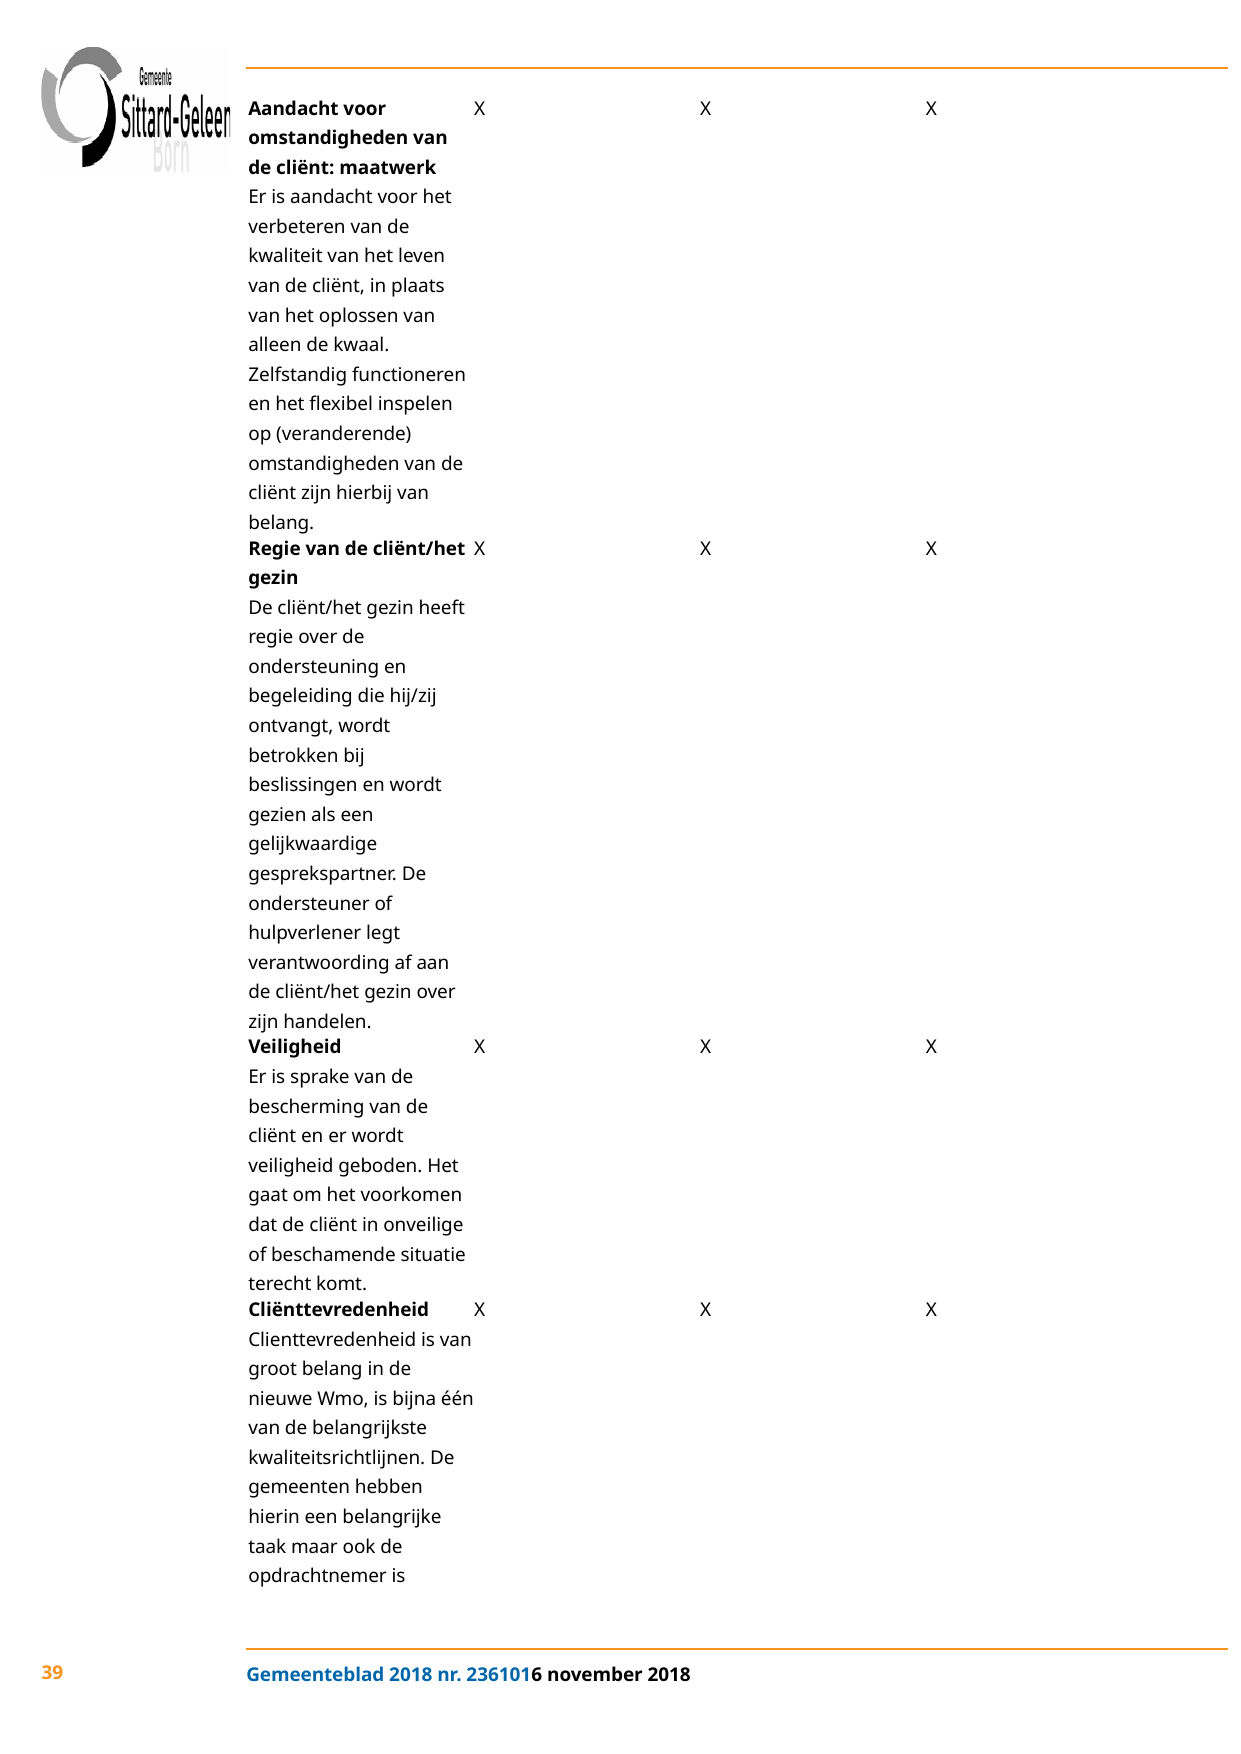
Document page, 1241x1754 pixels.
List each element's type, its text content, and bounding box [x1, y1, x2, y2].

table_cell X [474, 535, 700, 1034]
table_cell X [474, 1034, 700, 1296]
picture [41, 47, 231, 172]
table_cell X [700, 535, 926, 1034]
table_cell X [926, 1296, 1152, 1588]
table_cell Cliënttevredenheid Clienttevredenheid is van groot belang in de nieuwe Wmo, is bijna één van de belangrijkste kwaliteitsrichtlijnen. De gemeenten hebben hierin een belangrijke taak maar ook de opdrachtnemer is [248, 1296, 474, 1588]
table_cell X [474, 95, 700, 535]
table_cell X [926, 1034, 1152, 1296]
table_cell X [926, 535, 1152, 1034]
table_cell X [700, 1034, 926, 1296]
table_cell X [926, 95, 1152, 535]
table_cell X [700, 95, 926, 535]
table_cell Veiligheid Er is sprake van de bescherming van de cliënt en er wordt veiligheid geboden. Het gaat om het voorkomen dat de cliënt in onveilige of beschamende situatie terecht komt. [248, 1034, 474, 1296]
table_cell Aandacht voor omstandigheden van de cliënt: maatwerk Er is aandacht voor het verbeteren van de kwaliteit van het leven van de cliënt, in plaats van het oplossen van alleen de kwaal. Zelfstandig functioneren en het flexibel inspelen op (veranderende) omstandigheden van de cliënt zijn hierbij van belang. [248, 95, 474, 535]
table_cell X [700, 1296, 926, 1588]
table_cell Regie van de cliënt/het gezin De cliënt/het gezin heeft regie over de ondersteuning en begeleiding die hij/zij ontvangt, wordt betrokken bij beslissingen en wordt gezien als een gelijkwaardige gesprekspartner. De ondersteuner of hulpverlener legt verantwoording af aan de cliënt/het gezin over zijn handelen. [248, 535, 474, 1034]
table_cell X [474, 1296, 700, 1588]
